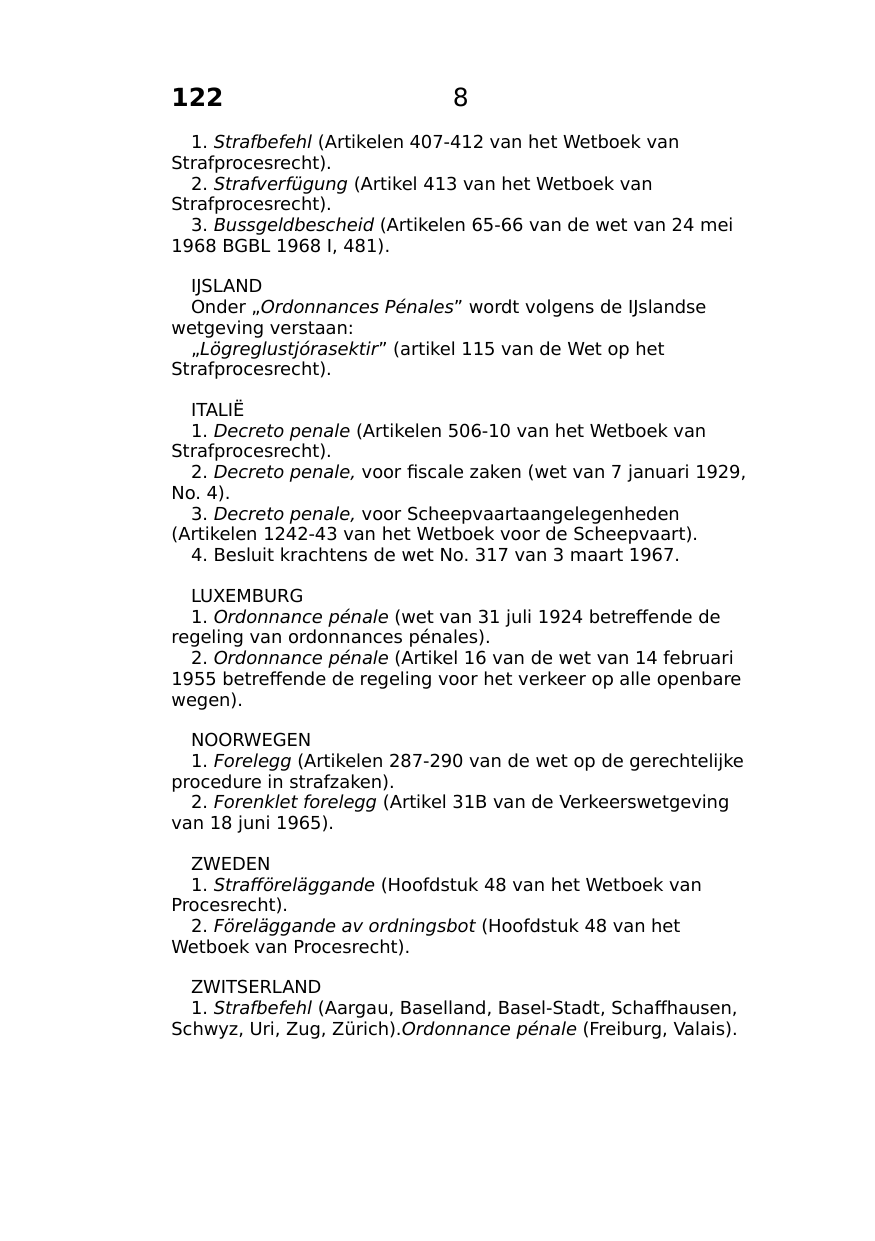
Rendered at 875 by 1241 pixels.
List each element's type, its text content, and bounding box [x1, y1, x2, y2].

text 3. Decreto penale, voor Scheepvaartaangelegenheden (Artikelen 1242-43 van het Wetboek voor de Scheepvaart). [171, 503, 756, 545]
text 1. Decreto penale (Artikelen 506-10 van het Wetboek van Strafprocesrecht). [171, 421, 756, 462]
text 2. Forenklet forelegg (Artikel 31B van de Verkeerswetgeving van 18 juni 1965). [171, 792, 756, 834]
text 1. Strafbefehl (Artikelen 407-412 van het Wetboek van Strafprocesrecht). [171, 132, 756, 173]
text NOORWEGEN [171, 730, 756, 751]
text Onder „Ordonnances Pénales” wordt volgens de IJslandse wetgeving verstaan: [171, 297, 756, 338]
text IJSLAND [171, 276, 756, 297]
text 1. Strafföreläggande (Hoofdstuk 48 van het Wetboek van Procesrecht). [171, 874, 756, 916]
text „Lögreglustjórasektir” (artikel 115 van de Wet op het Strafprocesrecht). [171, 338, 756, 380]
text 2. Decreto penale, voor fiscale zaken (wet van 7 januari 1929, No. 4). [171, 462, 756, 503]
text 4. Besluit krachtens de wet No. 317 van 3 maart 1967. [171, 545, 756, 566]
text 2. Strafverfügung (Artikel 413 van het Wetboek van Strafprocesrecht). [171, 173, 756, 215]
text ZWEDEN [171, 854, 756, 874]
text 2. Föreläggande av ordningsbot (Hoofdstuk 48 van het Wetboek van Procesrecht). [171, 916, 756, 957]
text 1. Strafbefehl (Aargau, Baselland, Basel-Stadt, Schaffhausen, Schwyz, Uri, Zug, Zürich).Ordonnance pénale (Freiburg, Valais). [171, 998, 756, 1039]
text ITALIË [171, 400, 756, 421]
text 2. Ordonnance pénale (Artikel 16 van de wet van 14 februari 1955 betreffende de regeling voor het verkeer op alle openbare wegen). [171, 648, 756, 710]
text LUXEMBURG [171, 586, 756, 606]
text 1. Forelegg (Artikelen 287-290 van de wet op de gerechtelijke procedure in strafzaken). [171, 751, 756, 792]
text ZWITSERLAND [171, 977, 756, 998]
text 3. Bussgeldbescheid (Artikelen 65-66 van de wet van 24 mei 1968 BGBL 1968 I, 481). [171, 215, 756, 256]
text 1. Ordonnance pénale (wet van 31 juli 1924 betreffende de regeling van ordonnances pénales). [171, 606, 756, 648]
